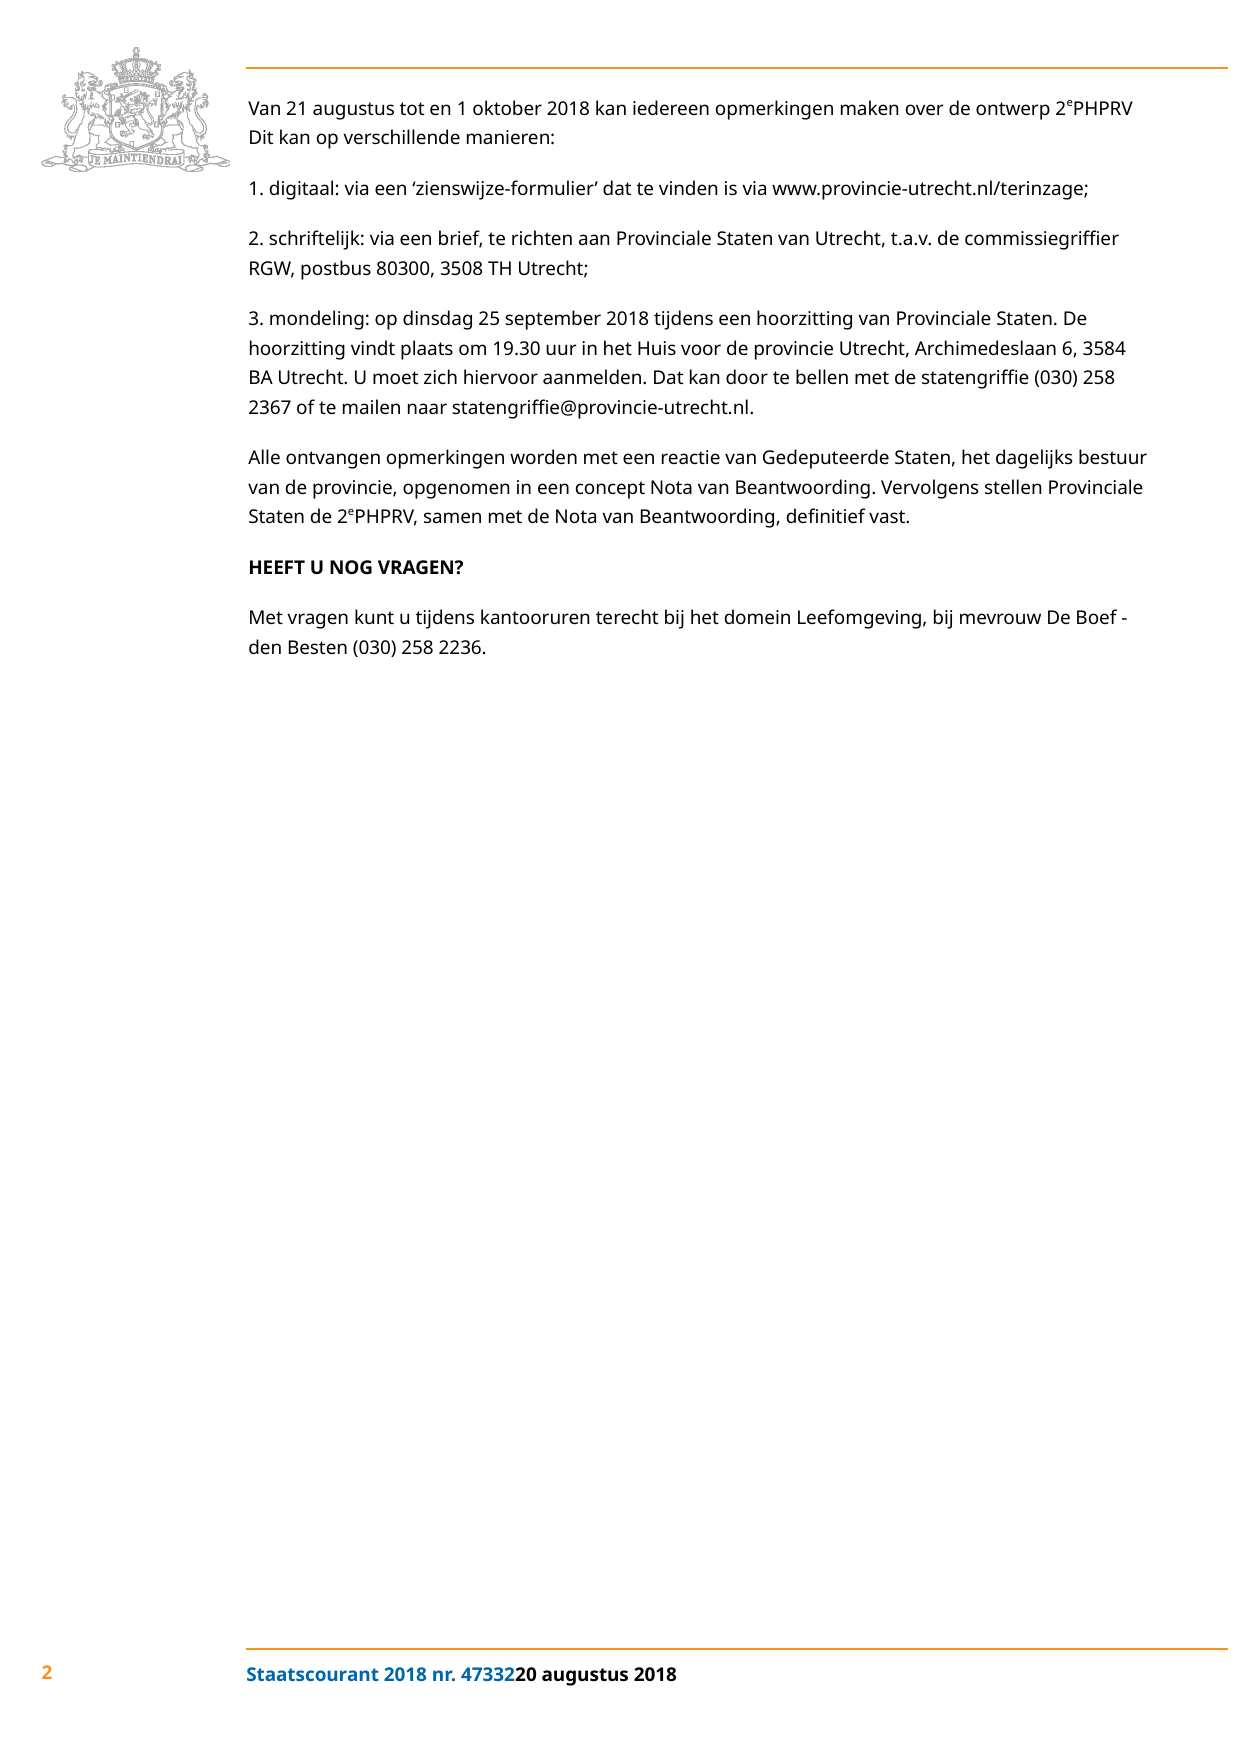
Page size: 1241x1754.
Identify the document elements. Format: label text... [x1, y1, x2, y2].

text 2. schriftelijk: via een brief, te richten aan Provinciale Staten van Utrecht, t.a.v. de commissiegriffier RGW, postbus 80300, 3508 TH Utrecht; [248, 225, 1152, 281]
text Met vragen kunt u tijdens kantooruren terecht bij het domein Leefomgeving, bij mevrouw De Boef - den Besten (030) 258 2236. [248, 604, 1152, 660]
text 3. mondeling: op dinsdag 25 september 2018 tijdens een hoorzitting van Provinciale Staten. De hoorzitting vindt plaats om 19.30 uur in het Huis voor de provincie Utrecht, Archimedeslaan 6, 3584 BA Utrecht. U moet zich hiervoor aanmelden. Dat kan door te bellen met de statengriffie (030) 258 2367 of te mailen naar statengriffie@provincie-utrecht.nl. [248, 305, 1152, 420]
text Alle ontvangen opmerkingen worden met een reactie van Gedeputeerde Staten, het dagelijks bestuur van de provincie, opgenomen in een concept Nota van Beantwoording. Vervolgens stellen Provinciale Staten de 2ePHPRV, samen met de Nota van Beantwoording, definitief vast. [248, 444, 1152, 529]
text 1. digitaal: via een ‘zienswijze-formulier’ dat te vinden is via www.provincie-utrecht.nl/terinzage; [248, 175, 1152, 201]
text Van 21 augustus tot en 1 oktober 2018 kan iedereen opmerkingen maken over de ontwerp 2ePHPRV Dit kan op verschillende manieren: [248, 95, 1152, 150]
picture [41, 47, 231, 172]
text HEEFT U NOG VRAGEN? [248, 554, 1152, 580]
